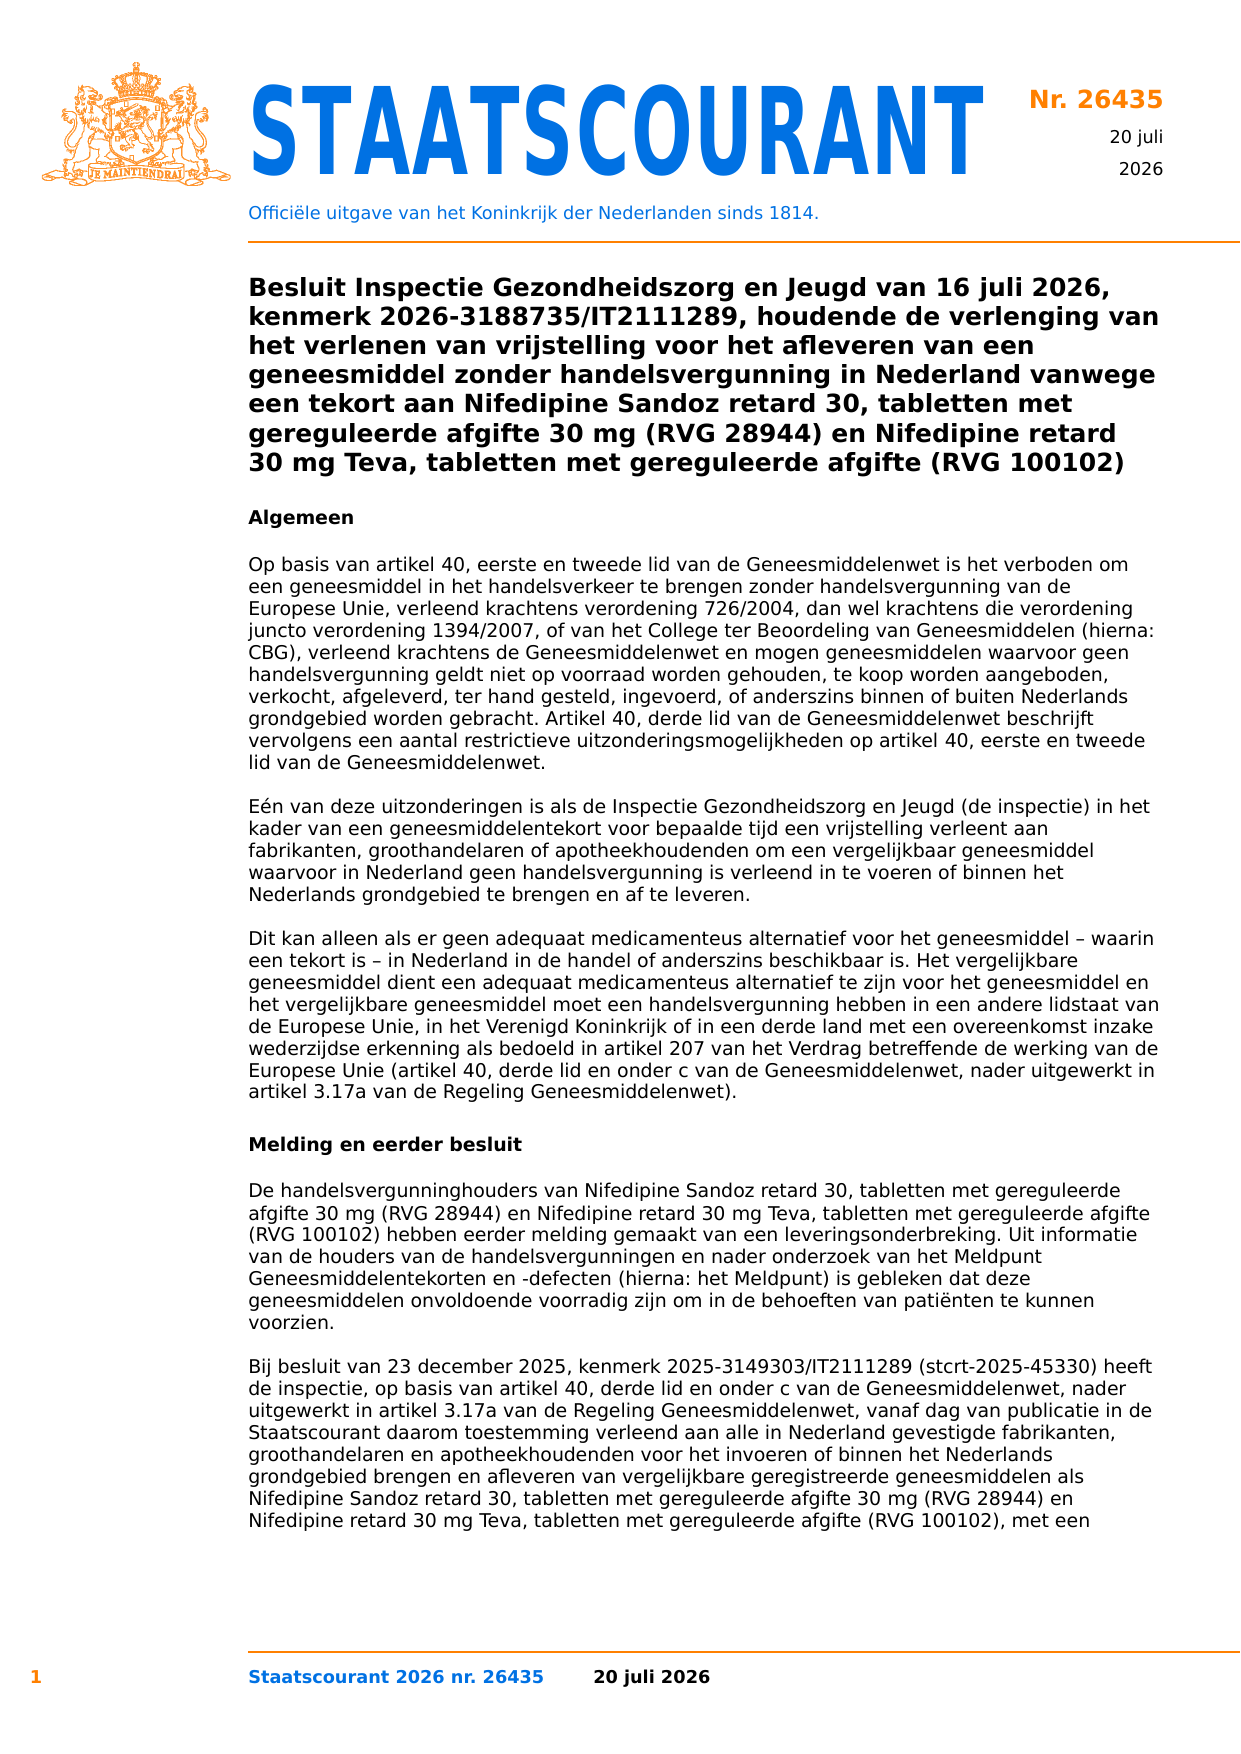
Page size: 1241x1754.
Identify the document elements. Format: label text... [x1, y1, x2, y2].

text Eén van deze uitzonderingen is als de Inspectie Gezondheidszorg en Jeugd (de inspectie) in het kader van een geneesmiddelentekort voor bepaalde tijd een vrijstelling verleent aan fabrikanten, groothandelaren of apotheekhoudenden om een vergelijkbaar geneesmiddel waarvoor in Nederland geen handelsvergunning is verleend in te voeren of binnen het Nederlands grondgebied te brengen en af te leveren. [248, 796, 1163, 906]
text Op basis van artikel 40, eerste en tweede lid van de Geneesmiddelenwet is het verboden om een geneesmiddel in het handelsverkeer te brengen zonder handelsvergunning van de Europese Unie, verleend krachtens verordening 726/2004, dan wel krachtens die verordening juncto verordening 1394/2007, of van het College ter Beoordeling van Geneesmiddelen (hierna: CBG), verleend krachtens de Geneesmiddelenwet en mogen geneesmiddelen waarvoor geen handelsvergunning geldt niet op voorraad worden gehouden, te koop worden aangeboden, verkocht, afgeleverd, ter hand gesteld, ingevoerd, of anderszins binnen of buiten Nederlands grondgebied worden gebracht. Artikel 40, derde lid van de Geneesmiddelenwet beschrijft vervolgens een aantal restrictieve uitzonderingsmogelijkheden op artikel 40, eerste en tweede lid van de Geneesmiddelenwet. [248, 554, 1163, 774]
table_cell Officiële uitgave van het Koninkrijk der Nederlanden sinds 1814. [248, 203, 1240, 241]
text Bij besluit van 23 december 2025, kenmerk 2025-3149303/IT2111289 (stcrt-2025-45330) heeft de inspectie, op basis van artikel 40, derde lid en onder c van de Geneesmiddelenwet, nader uitgewerkt in artikel 3.17a van de Regeling Geneesmiddelenwet, vanaf dag van publicatie in de Staatscourant daarom toestemming verleend aan alle in Nederland gevestigde fabrikanten, groothandelaren en apotheekhoudenden voor het invoeren of binnen het Nederlands grondgebied brengen en afleveren van vergelijkbare geregistreerde geneesmiddelen als Nifedipine Sandoz retard 30, tabletten met gereguleerde afgifte 30 mg (RVG 28944) en Nifedipine retard 30 mg Teva, tabletten met gereguleerde afgifte (RVG 100102), met een [248, 1356, 1163, 1532]
table_header STAATSCOURANT [248, 62, 998, 203]
text Dit kan alleen als er geen adequaat medicamenteus alternatief voor het geneesmiddel – waarin een tekort is – in Nederland in de handel of anderszins beschikbaar is. Het vergelijkbare geneesmiddel dient een adequaat medicamenteus alternatief te zijn voor het geneesmiddel en het vergelijkbare geneesmiddel moet een handelsvergunning hebben in een andere lidstaat van de Europese Unie, in het Verenigd Koninkrijk of in een derde land met een overeenkomst inzake wederzijdse erkenning als bedoeld in artikel 207 van het Verdrag betreffende de werking van de Europese Unie (artikel 40, derde lid en onder c van de Geneesmiddelenwet, nader uitgewerkt in artikel 3.17a van de Regeling Geneesmiddelenwet). [248, 928, 1163, 1103]
table_cell 2026 [998, 153, 1240, 203]
subtitle Algemeen [248, 507, 1163, 529]
table_header Nr. 26435 [998, 62, 1240, 121]
subtitle Melding en eerder besluit [248, 1133, 1163, 1155]
table_cell 20 juli [998, 121, 1240, 153]
subtitle Besluit Inspectie Gezondheidszorg en Jeugd van 16 juli 2026, kenmerk 2026-3188735/IT2111289, houdende de verlenging van het verlenen van vrijstelling voor het afleveren van een geneesmiddel zonder handelsvergunning in Nederland vanwege een tekort aan Nifedipine Sandoz retard 30, tabletten met gereguleerde afgifte 30 mg (RVG 28944) en Nifedipine retard 30 mg Teva, tabletten met gereguleerde afgifte (RVG 100102) [248, 273, 1163, 477]
table_header [25, 62, 248, 241]
text De handelsvergunninghouders van Nifedipine Sandoz retard 30, tabletten met gereguleerde afgifte 30 mg (RVG 28944) en Nifedipine retard 30 mg Teva, tabletten met gereguleerde afgifte (RVG 100102) hebben eerder melding gemaakt van een leveringsonderbreking. Uit informatie van de houders van de handelsvergunningen en nader onderzoek van het Meldpunt Geneesmiddelentekorten en -defecten (hierna: het Meldpunt) is gebleken dat deze geneesmiddelen onvoldoende voorradig zijn om in de behoeften van patiënten te kunnen voorzien. [248, 1180, 1163, 1334]
picture [41, 62, 231, 186]
